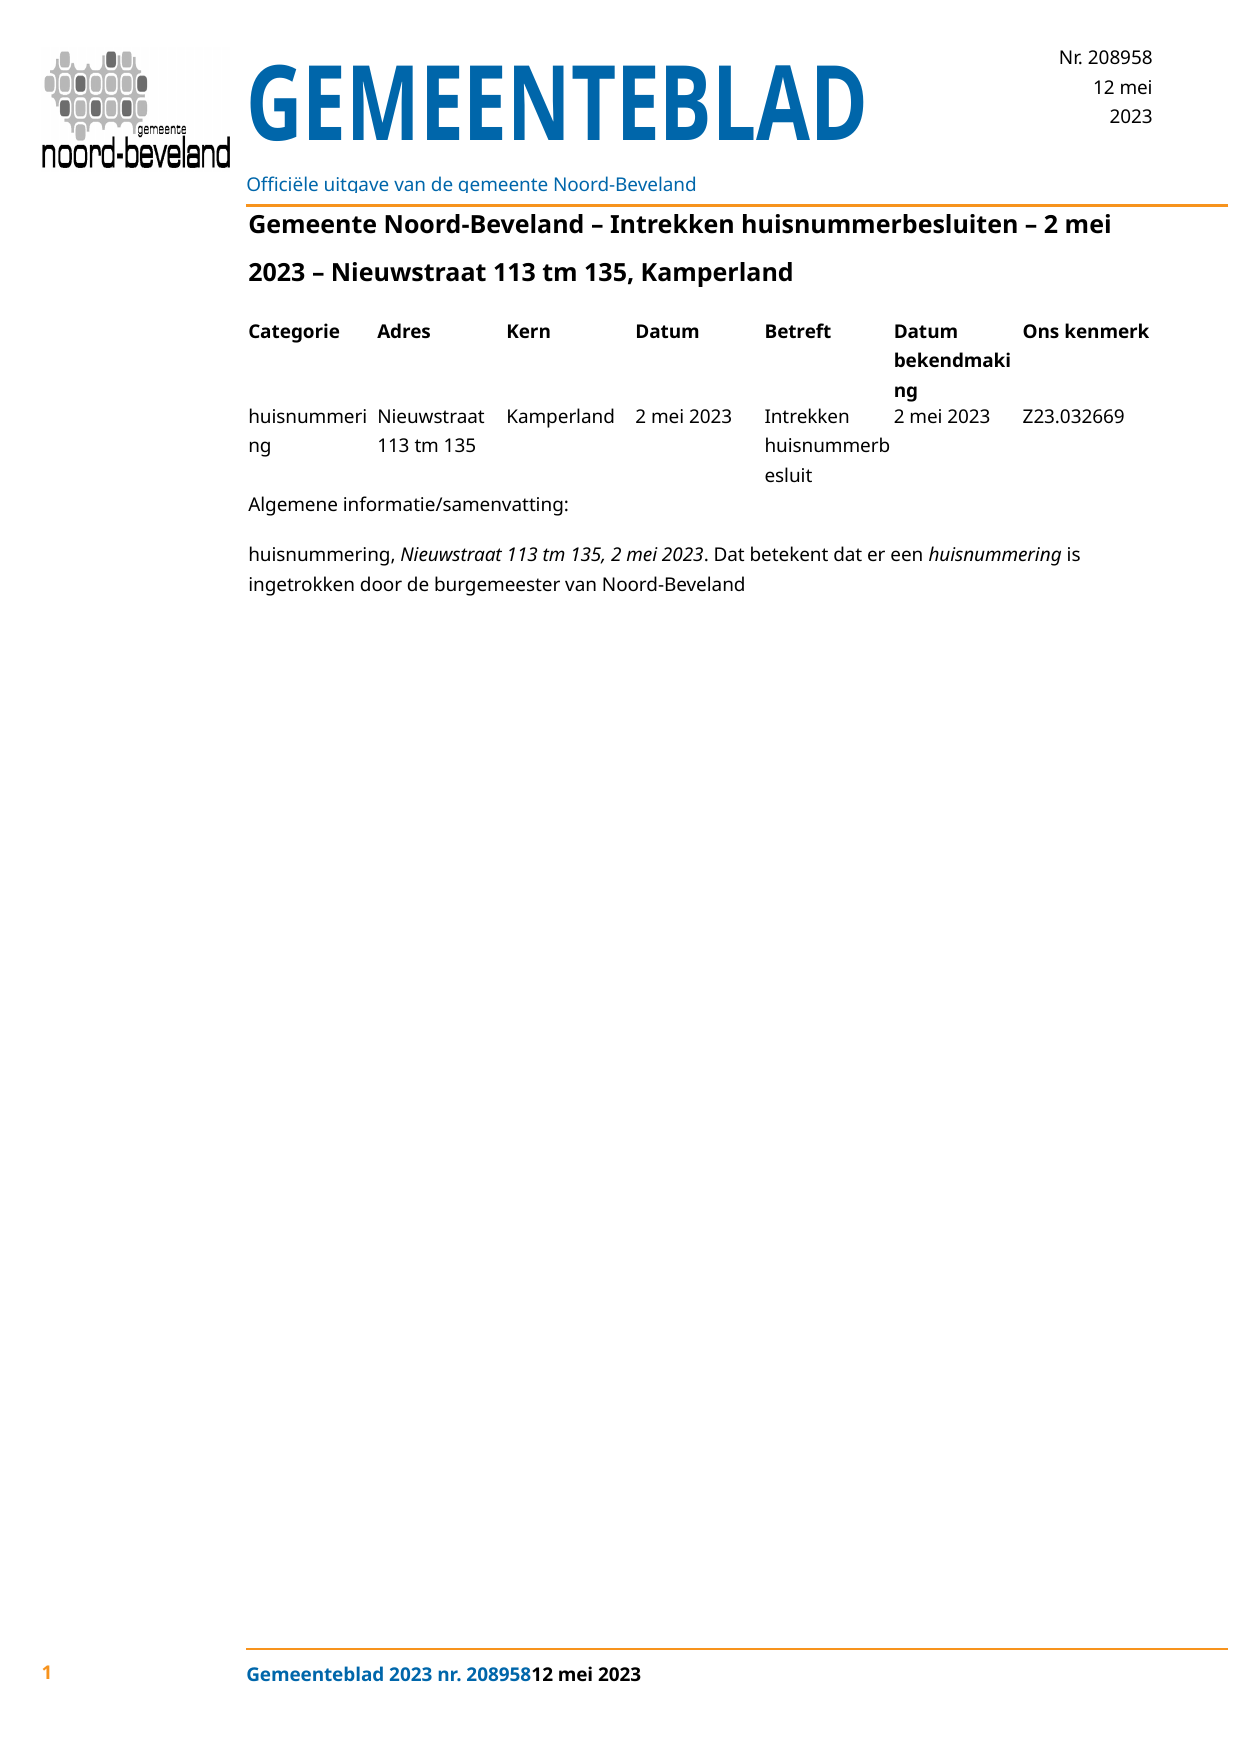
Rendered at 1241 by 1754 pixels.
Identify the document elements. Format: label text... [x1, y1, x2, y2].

text Gemeente Noord-Beveland – Intrekken huisnummerbesluiten – 2 mei 2023 – Nieuwstraat 113 tm 135, Kamperland [248, 207, 1152, 288]
table_cell huisnummering [248, 403, 377, 488]
picture [41, 47, 231, 172]
table_cell Nieuwstraat 113 tm 135 [377, 403, 506, 488]
text Algemene informatie/samenvatting: [248, 491, 1152, 517]
table_header Adres [377, 318, 506, 403]
table_header Datum bekendmaking [894, 318, 1022, 403]
table_header Kern [506, 318, 635, 403]
table_cell 2 mei 2023 [894, 403, 1022, 488]
table_header Datum [635, 318, 764, 403]
table_cell Z23.032669 [1023, 403, 1152, 488]
table_header Ons kenmerk [1023, 318, 1152, 403]
table_header Betreft [764, 318, 893, 403]
table_header Categorie [248, 318, 377, 403]
table_cell Intrekken huisnummerbesluit [764, 403, 893, 488]
text huisnummering, Nieuwstraat 113 tm 135, 2 mei 2023. Dat betekent dat er een huisnummering is ingetrokken door de burgemeester van Noord-Beveland [248, 541, 1152, 597]
table_cell 2 mei 2023 [635, 403, 764, 488]
table_cell Kamperland [506, 403, 635, 488]
